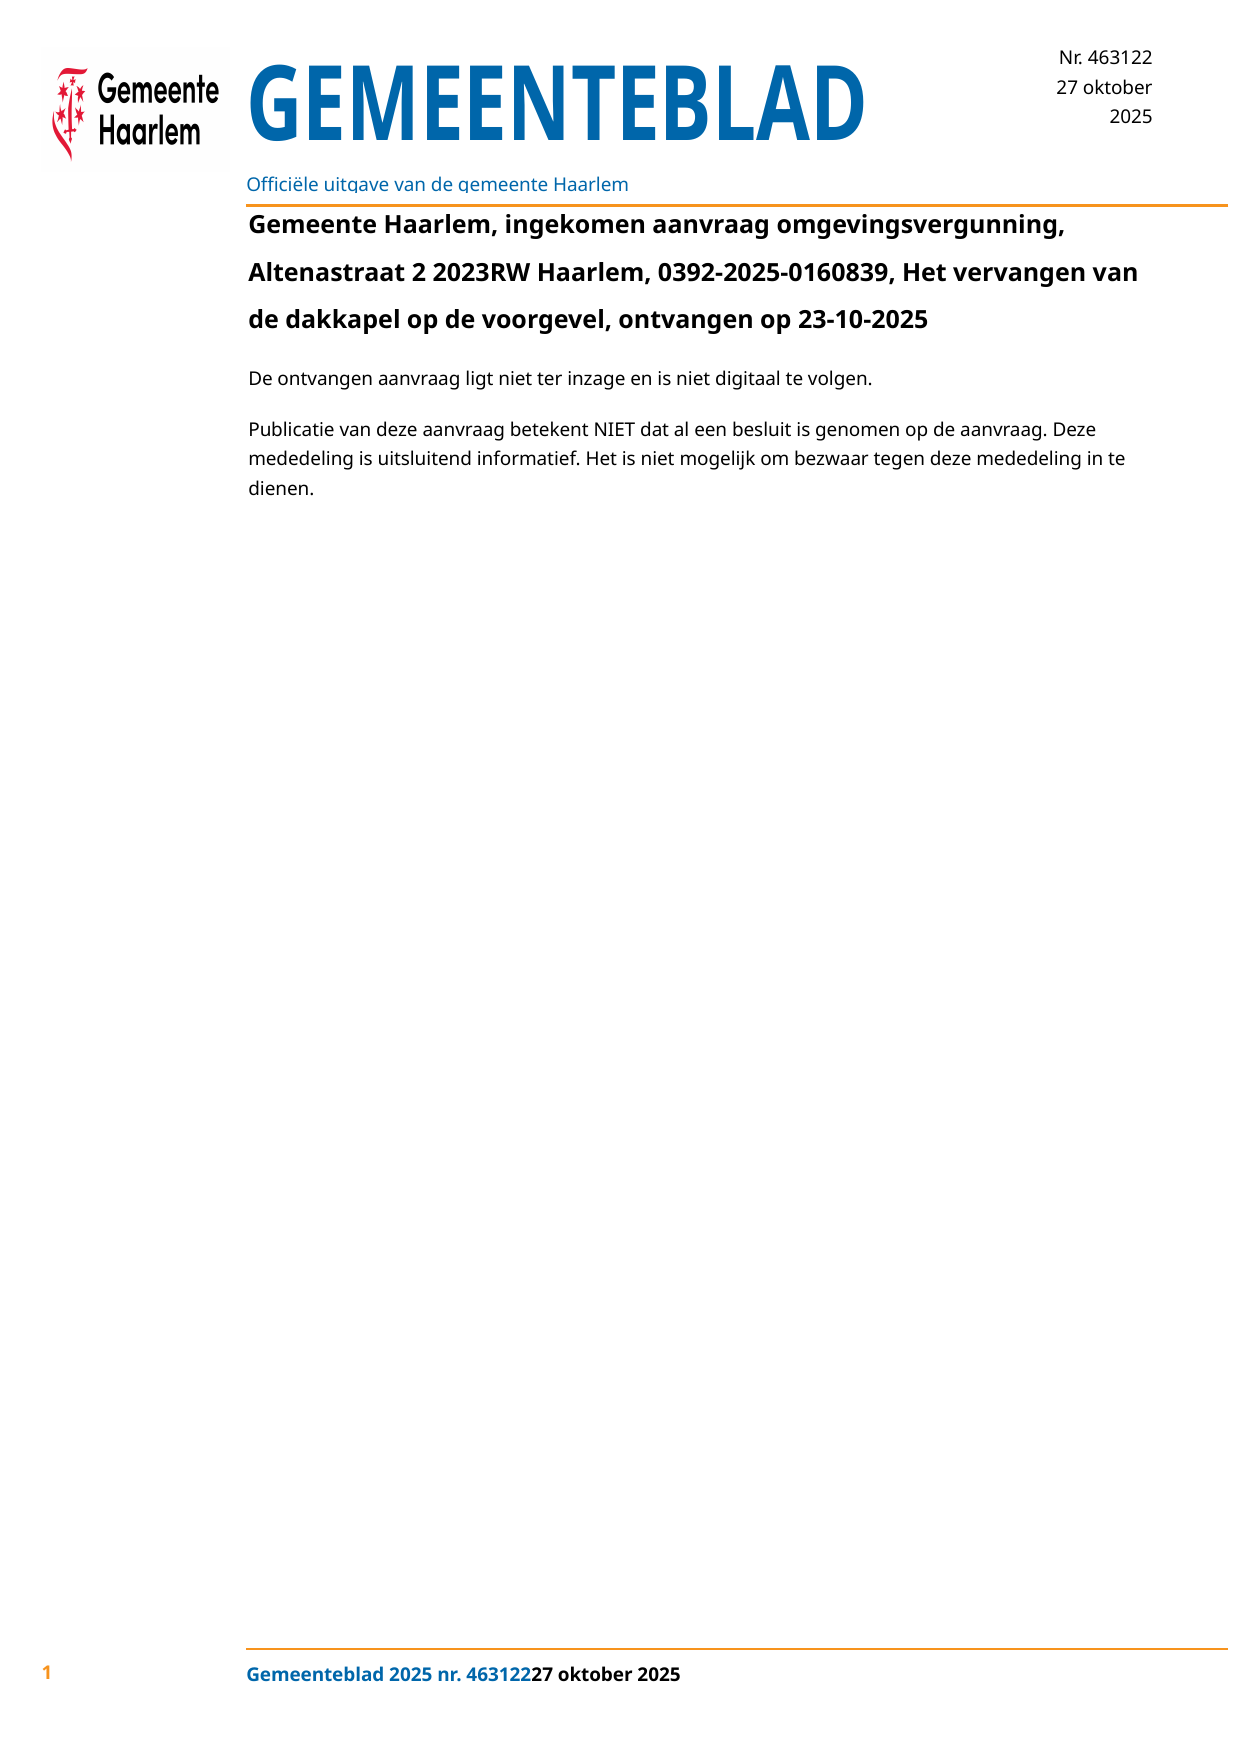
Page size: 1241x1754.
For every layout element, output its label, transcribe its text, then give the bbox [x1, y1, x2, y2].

text Publicatie van deze aanvraag betekent NIET dat al een besluit is genomen op de aanvraag. Deze mededeling is uitsluitend informatief. Het is niet mogelijk om bezwaar tegen deze mededeling in te dienen. [248, 416, 1152, 501]
picture [41, 47, 231, 172]
text Gemeente Haarlem, ingekomen aanvraag omgevingsvergunning, Altenastraat 2 2023RW Haarlem, 0392-2025-0160839, Het vervangen van de dakkapel op de voorgevel, ontvangen op 23-10-2025 [248, 207, 1152, 336]
text De ontvangen aanvraag ligt niet ter inzage en is niet digitaal te volgen. [248, 366, 1152, 391]
